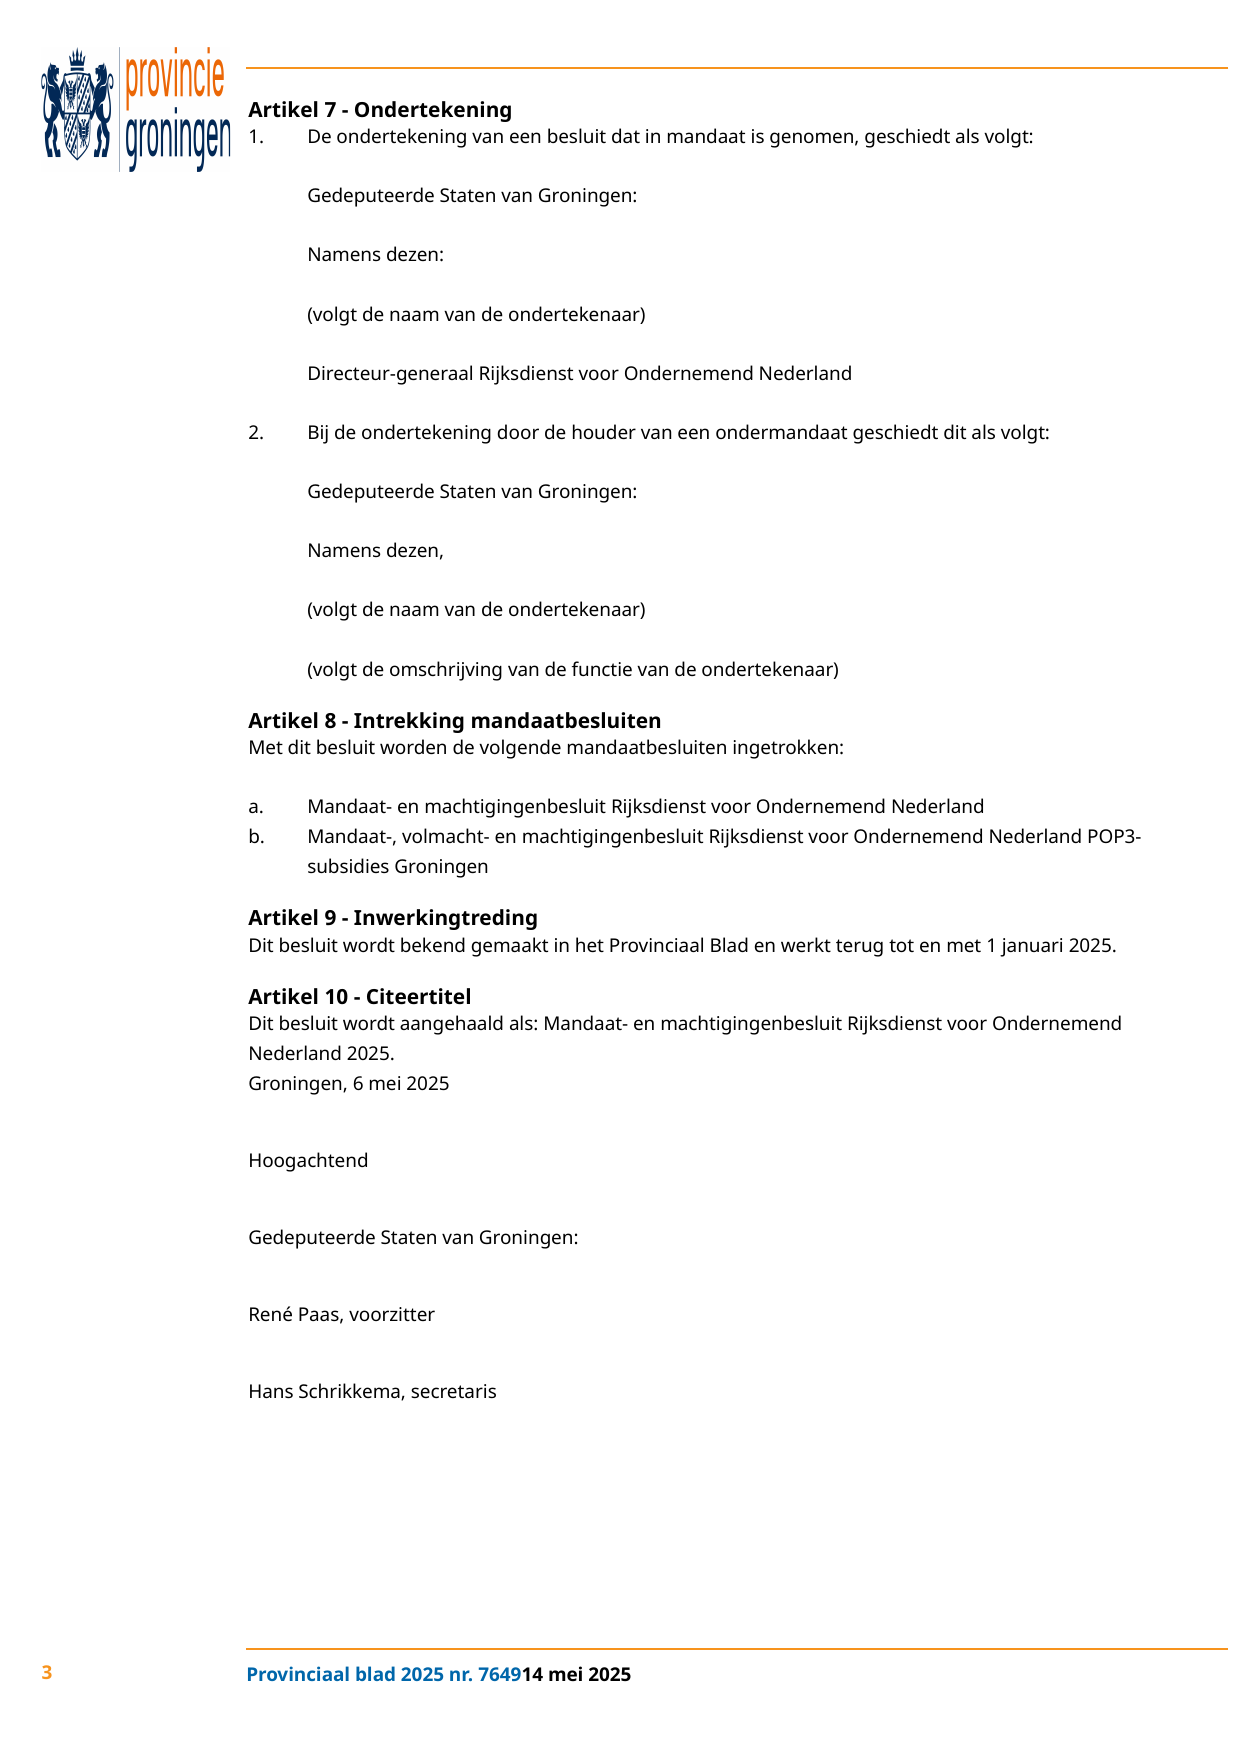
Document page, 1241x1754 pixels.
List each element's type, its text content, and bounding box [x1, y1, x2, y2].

text Hans Schrikkema, secretaris [248, 1378, 1152, 1404]
list (volgt de naam van de ondertekenaar) [248, 301, 1152, 326]
picture [41, 47, 231, 172]
text Artikel 7 - Ondertekening [248, 95, 1152, 123]
list (volgt de naam van de ondertekenaar) [248, 597, 1152, 622]
list Namens dezen, [248, 537, 1152, 563]
text Artikel 8 - Intrekking mandaatbesluiten [248, 706, 1152, 734]
list (volgt de omschrijving van de functie van de ondertekenaar) [248, 656, 1152, 681]
list Gedeputeerde Staten van Groningen: [248, 478, 1152, 504]
text Artikel 10 - Citeertitel [248, 982, 1152, 1011]
list Bij de ondertekening door de houder van een ondermandaat geschiedt dit als volgt: [248, 419, 1152, 445]
text Gedeputeerde Staten van Groningen: [248, 1224, 1152, 1250]
text Artikel 9 - Inwerkingtreding [248, 903, 1152, 932]
text Hoogachtend [248, 1147, 1152, 1173]
list Mandaat- en machtigingenbesluit Rijksdienst voor Ondernemend Nederland [248, 794, 1152, 819]
text Met dit besluit worden de volgende mandaatbesluiten ingetrokken: [248, 734, 1152, 760]
list Namens dezen: [248, 242, 1152, 267]
list Gedeputeerde Staten van Groningen: [248, 182, 1152, 208]
list Mandaat-, volmacht- en machtigingenbesluit Rijksdienst voor Ondernemend Nederland POP3-subsidies Groningen [248, 823, 1152, 879]
text Dit besluit wordt bekend gemaakt in het Provinciaal Blad en werkt terug tot en met 1 januari 2025. [248, 932, 1152, 957]
list De ondertekening van een besluit dat in mandaat is genomen, geschiedt als volgt: [248, 123, 1152, 149]
list Directeur-generaal Rijksdienst voor Ondernemend Nederland [248, 360, 1152, 386]
text René Paas, voorzitter [248, 1301, 1152, 1327]
text Groningen, 6 mei 2025 [248, 1070, 1152, 1096]
text Dit besluit wordt aangehaald als: Mandaat- en machtigingenbesluit Rijksdienst voor Ondernemend Nederland 2025. [248, 1011, 1152, 1066]
